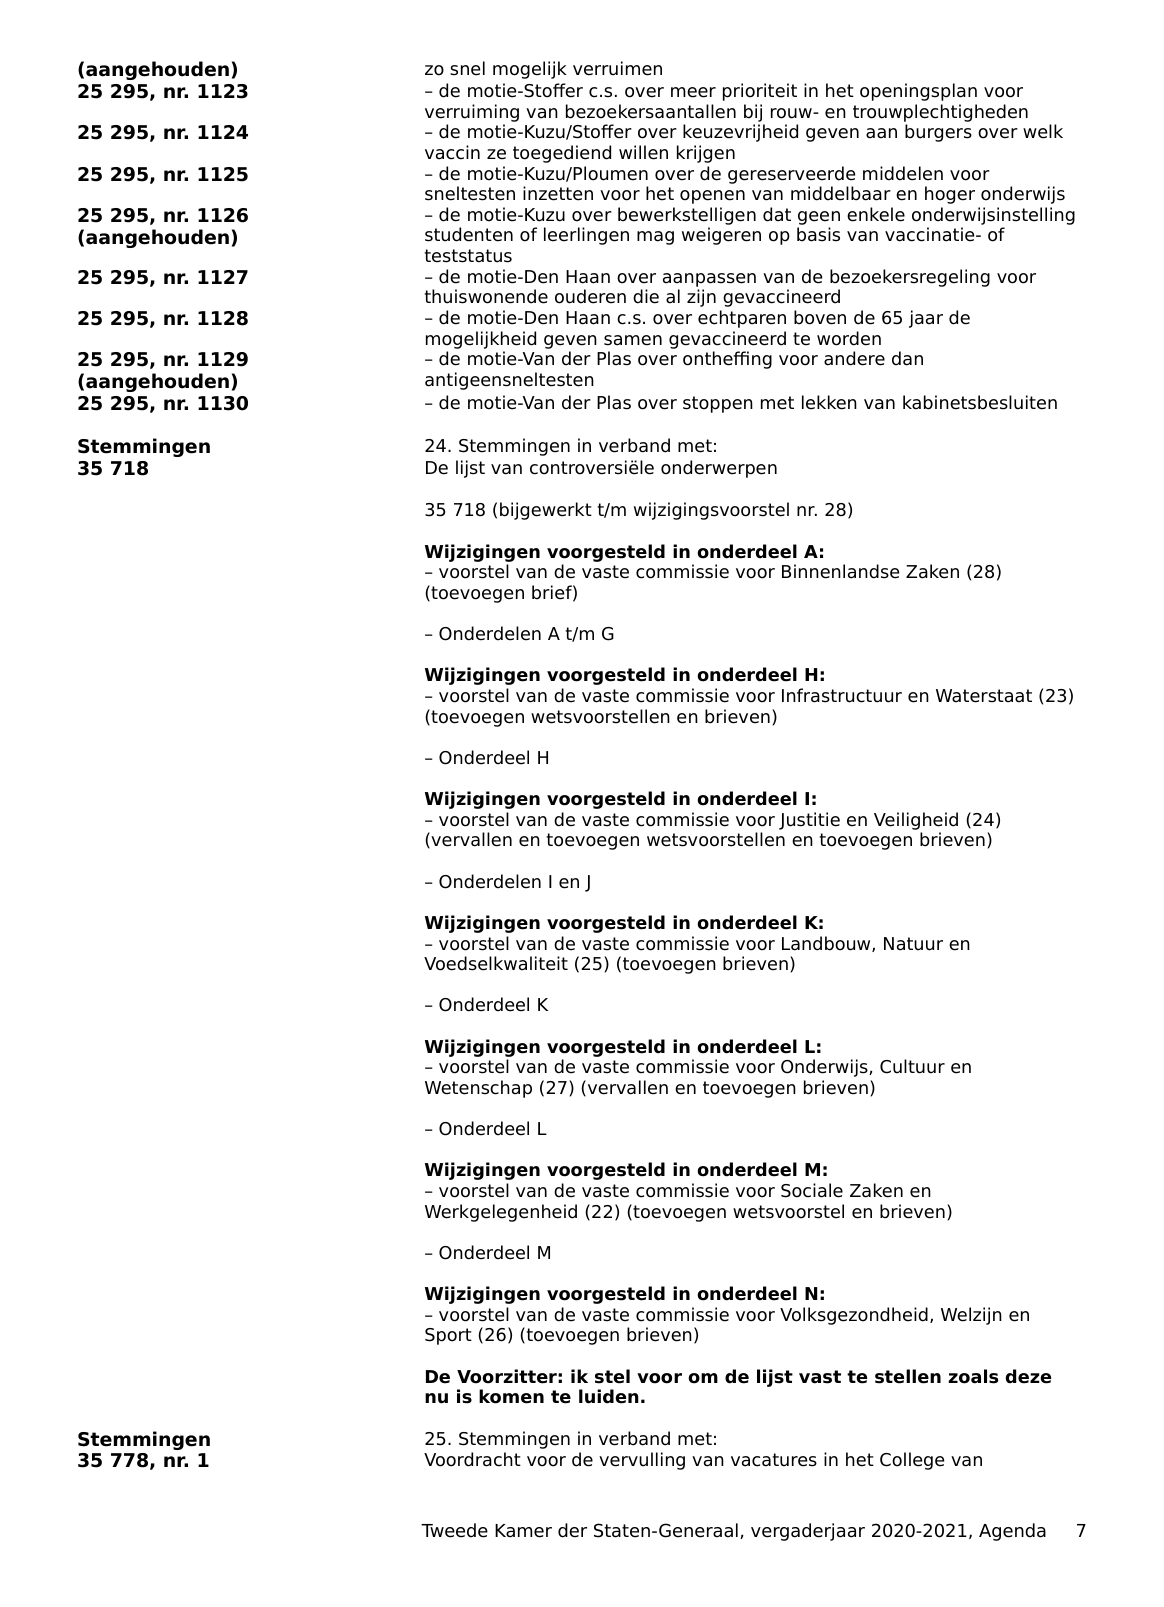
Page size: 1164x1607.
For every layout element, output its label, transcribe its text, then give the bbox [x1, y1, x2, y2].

table_cell [401, 1284, 418, 1305]
table_cell [401, 1099, 418, 1119]
table_cell [77, 624, 401, 645]
table_cell – voorstel van de vaste commissie voor Binnenlandse Zaken (28) (toevoegen brief) [418, 562, 1087, 603]
table_cell [401, 1408, 418, 1428]
table_cell [77, 1099, 401, 1119]
table_cell [418, 415, 1087, 436]
table_cell 25. Stemmingen in verband met: [418, 1429, 1087, 1450]
table_cell [401, 665, 418, 686]
table_cell [401, 686, 418, 727]
table_cell [77, 665, 401, 686]
table_cell – de motie-Van der Plas over ontheffing voor andere dan antigeensneltesten [418, 349, 1087, 393]
table_cell [401, 872, 418, 892]
table_cell Wijzigingen voorgesteld in onderdeel M: [418, 1160, 1087, 1181]
table_cell [77, 892, 401, 913]
table_cell – Onderdelen A t/m G [418, 624, 1087, 645]
table_cell [418, 727, 1087, 748]
table_cell [401, 267, 418, 308]
table_cell 25 295, nr. 1123 [77, 81, 401, 122]
table_cell [401, 975, 418, 995]
table_cell [401, 1057, 418, 1098]
table_cell [401, 934, 418, 975]
table_cell 25 295, nr. 1128 [77, 308, 401, 349]
table_cell [77, 851, 401, 872]
table_cell [401, 1037, 418, 1057]
table_cell Wijzigingen voorgesteld in onderdeel K: [418, 913, 1087, 933]
table_cell [77, 604, 401, 624]
table_cell – voorstel van de vaste commissie voor Justitie en Veiligheid (24) (vervallen en toevoegen wetsvoorstellen en toevoegen brieven) [418, 810, 1087, 851]
table_cell – Onderdeel L [418, 1119, 1087, 1140]
table_cell [401, 480, 418, 500]
table_cell [77, 1222, 401, 1243]
table_cell [77, 1243, 401, 1263]
table_cell [401, 308, 418, 349]
table_cell [77, 1264, 401, 1284]
table_cell Stemmingen [77, 1429, 401, 1450]
table_cell [77, 769, 401, 789]
table_cell [77, 1367, 401, 1408]
table_cell [418, 1222, 1087, 1243]
table_cell [77, 872, 401, 892]
table_cell [401, 1222, 418, 1243]
table_cell [401, 1264, 418, 1284]
table_cell [401, 810, 418, 851]
table_cell [401, 1367, 418, 1408]
table_cell Wijzigingen voorgesteld in onderdeel L: [418, 1037, 1087, 1057]
table_cell [77, 562, 401, 603]
table_cell [77, 727, 401, 748]
table_cell [401, 122, 418, 163]
table_cell 24. Stemmingen in verband met: [418, 436, 1087, 458]
table_cell Wijzigingen voorgesteld in onderdeel A: [418, 542, 1087, 562]
table_cell [77, 789, 401, 810]
table_cell [401, 81, 418, 122]
table_cell 25 295, nr. 1130 [77, 393, 401, 415]
table_cell 35 718 (bijgewerkt t/m wijzigingsvoorstel nr. 28) [418, 500, 1087, 521]
table_cell – voorstel van de vaste commissie voor Sociale Zaken en Werkgelegenheid (22) (toevoegen wetsvoorstel en brieven) [418, 1181, 1087, 1222]
table_cell [77, 1057, 401, 1098]
table_cell 25 295, nr. 1126 (aangehouden) [77, 205, 401, 267]
table_cell [401, 604, 418, 624]
table_cell – Onderdeel K [418, 995, 1087, 1016]
table_cell [401, 521, 418, 542]
table_cell – voorstel van de vaste commissie voor Landbouw, Natuur en Voedselkwaliteit (25) (toevoegen brieven) [418, 934, 1087, 975]
table_cell [401, 1243, 418, 1263]
table_cell [418, 975, 1087, 995]
table_cell 35 718 [77, 458, 401, 480]
table_cell [401, 769, 418, 789]
table_cell [418, 769, 1087, 789]
table_cell [401, 1305, 418, 1346]
table_cell [77, 1408, 401, 1428]
table_cell [401, 349, 418, 393]
table_cell [418, 892, 1087, 913]
table_cell [77, 500, 401, 521]
table_cell [418, 1408, 1087, 1428]
table_cell [401, 393, 418, 415]
table_cell Voordracht voor de vervulling van vacatures in het College van [418, 1450, 1087, 1472]
table_cell – de motie-Kuzu/Stoffer over keuzevrijheid geven aan burgers over welk vaccin ze toegediend willen krijgen [418, 122, 1087, 163]
table_cell [77, 1119, 401, 1140]
table_cell [401, 851, 418, 872]
table_cell [77, 934, 401, 975]
table_cell [401, 1119, 418, 1140]
table_cell [401, 727, 418, 748]
table_cell – voorstel van de vaste commissie voor Volksgezondheid, Welzijn en Sport (26) (toevoegen brieven) [418, 1305, 1087, 1346]
table_cell – voorstel van de vaste commissie voor Infrastructuur en Waterstaat (23) (toevoegen wetsvoorstellen en brieven) [418, 686, 1087, 727]
table_cell zo snel mogelijk verruimen [418, 59, 1087, 81]
table_cell Stemmingen [77, 436, 401, 458]
table_cell [77, 686, 401, 727]
table_cell (aangehouden) [77, 59, 401, 81]
table_cell [418, 1264, 1087, 1284]
table_cell [77, 913, 401, 933]
table_cell [401, 1160, 418, 1181]
table_cell [418, 1016, 1087, 1037]
table_cell 25 295, nr. 1124 [77, 122, 401, 163]
table_cell [77, 1016, 401, 1037]
table_cell [401, 458, 418, 480]
table_cell [418, 645, 1087, 665]
table_cell [77, 415, 401, 436]
table_cell [77, 1181, 401, 1222]
table_cell – de motie-Den Haan over aanpassen van de bezoekersregeling voor thuiswonende ouderen die al zijn gevaccineerd [418, 267, 1087, 308]
table_cell [401, 624, 418, 645]
table_cell [77, 1160, 401, 1181]
table_cell [401, 59, 418, 81]
table_cell [401, 415, 418, 436]
table_cell [77, 1284, 401, 1305]
table_cell [401, 436, 418, 458]
table_cell [418, 480, 1087, 500]
table_cell – Onderdeel H [418, 748, 1087, 768]
table_cell [418, 1140, 1087, 1160]
table_cell De Voorzitter: ik stel voor om de lijst vast te stellen zoals deze nu is komen te luiden. [418, 1367, 1087, 1408]
table_cell [401, 1346, 418, 1367]
table_cell – Onderdelen I en J [418, 872, 1087, 892]
table_cell [77, 748, 401, 768]
table_cell [77, 1140, 401, 1160]
table_cell [401, 164, 418, 205]
table_cell [401, 645, 418, 665]
table_cell [401, 205, 418, 267]
table_cell [401, 748, 418, 768]
table_cell [77, 645, 401, 665]
table_cell [401, 1016, 418, 1037]
table_cell – de motie-Kuzu over bewerkstelligen dat geen enkele onderwijsinstelling studenten of leerlingen mag weigeren op basis van vaccinatie- of teststatus [418, 205, 1087, 267]
table_cell – voorstel van de vaste commissie voor Onderwijs, Cultuur en Wetenschap (27) (vervallen en toevoegen brieven) [418, 1057, 1087, 1098]
table_cell – de motie-Kuzu/Ploumen over de gereserveerde middelen voor sneltesten inzetten voor het openen van middelbaar en hoger onderwijs [418, 164, 1087, 205]
table_cell [77, 1305, 401, 1346]
table_cell [401, 1181, 418, 1222]
table_cell Wijzigingen voorgesteld in onderdeel N: [418, 1284, 1087, 1305]
table_cell [418, 1346, 1087, 1367]
table_cell [401, 789, 418, 810]
table_cell [401, 913, 418, 933]
table_cell Wijzigingen voorgesteld in onderdeel I: [418, 789, 1087, 810]
table_cell [401, 500, 418, 521]
table_cell [401, 562, 418, 603]
table_cell 35 778, nr. 1 [77, 1450, 401, 1472]
table_cell [418, 604, 1087, 624]
table_cell [77, 521, 401, 542]
table_cell [401, 542, 418, 562]
table_cell Wijzigingen voorgesteld in onderdeel H: [418, 665, 1087, 686]
table_cell 25 295, nr. 1129 (aangehouden) [77, 349, 401, 393]
table_cell [401, 1429, 418, 1450]
table_cell [77, 480, 401, 500]
table_cell [401, 892, 418, 913]
table_cell 25 295, nr. 1127 [77, 267, 401, 308]
table_cell – de motie-Stoffer c.s. over meer prioriteit in het openingsplan voor verruiming van bezoekersaantallen bij rouw- en trouwplechtigheden [418, 81, 1087, 122]
table_cell [401, 1450, 418, 1472]
table_cell [77, 1037, 401, 1057]
table_cell [77, 995, 401, 1016]
table_cell – Onderdeel M [418, 1243, 1087, 1263]
table_cell [77, 542, 401, 562]
table_cell De lijst van controversiële onderwerpen [418, 458, 1087, 480]
table_cell [77, 1346, 401, 1367]
table_cell [418, 1099, 1087, 1119]
table_cell [418, 851, 1087, 872]
table_cell [401, 995, 418, 1016]
table_cell – de motie-Den Haan c.s. over echtparen boven de 65 jaar de mogelijkheid geven samen gevaccineerd te worden [418, 308, 1087, 349]
table_cell [401, 1140, 418, 1160]
table_cell 25 295, nr. 1125 [77, 164, 401, 205]
table_cell [418, 521, 1087, 542]
table_cell [77, 810, 401, 851]
table_cell – de motie-Van der Plas over stoppen met lekken van kabinetsbesluiten [418, 393, 1087, 415]
table_cell [77, 975, 401, 995]
